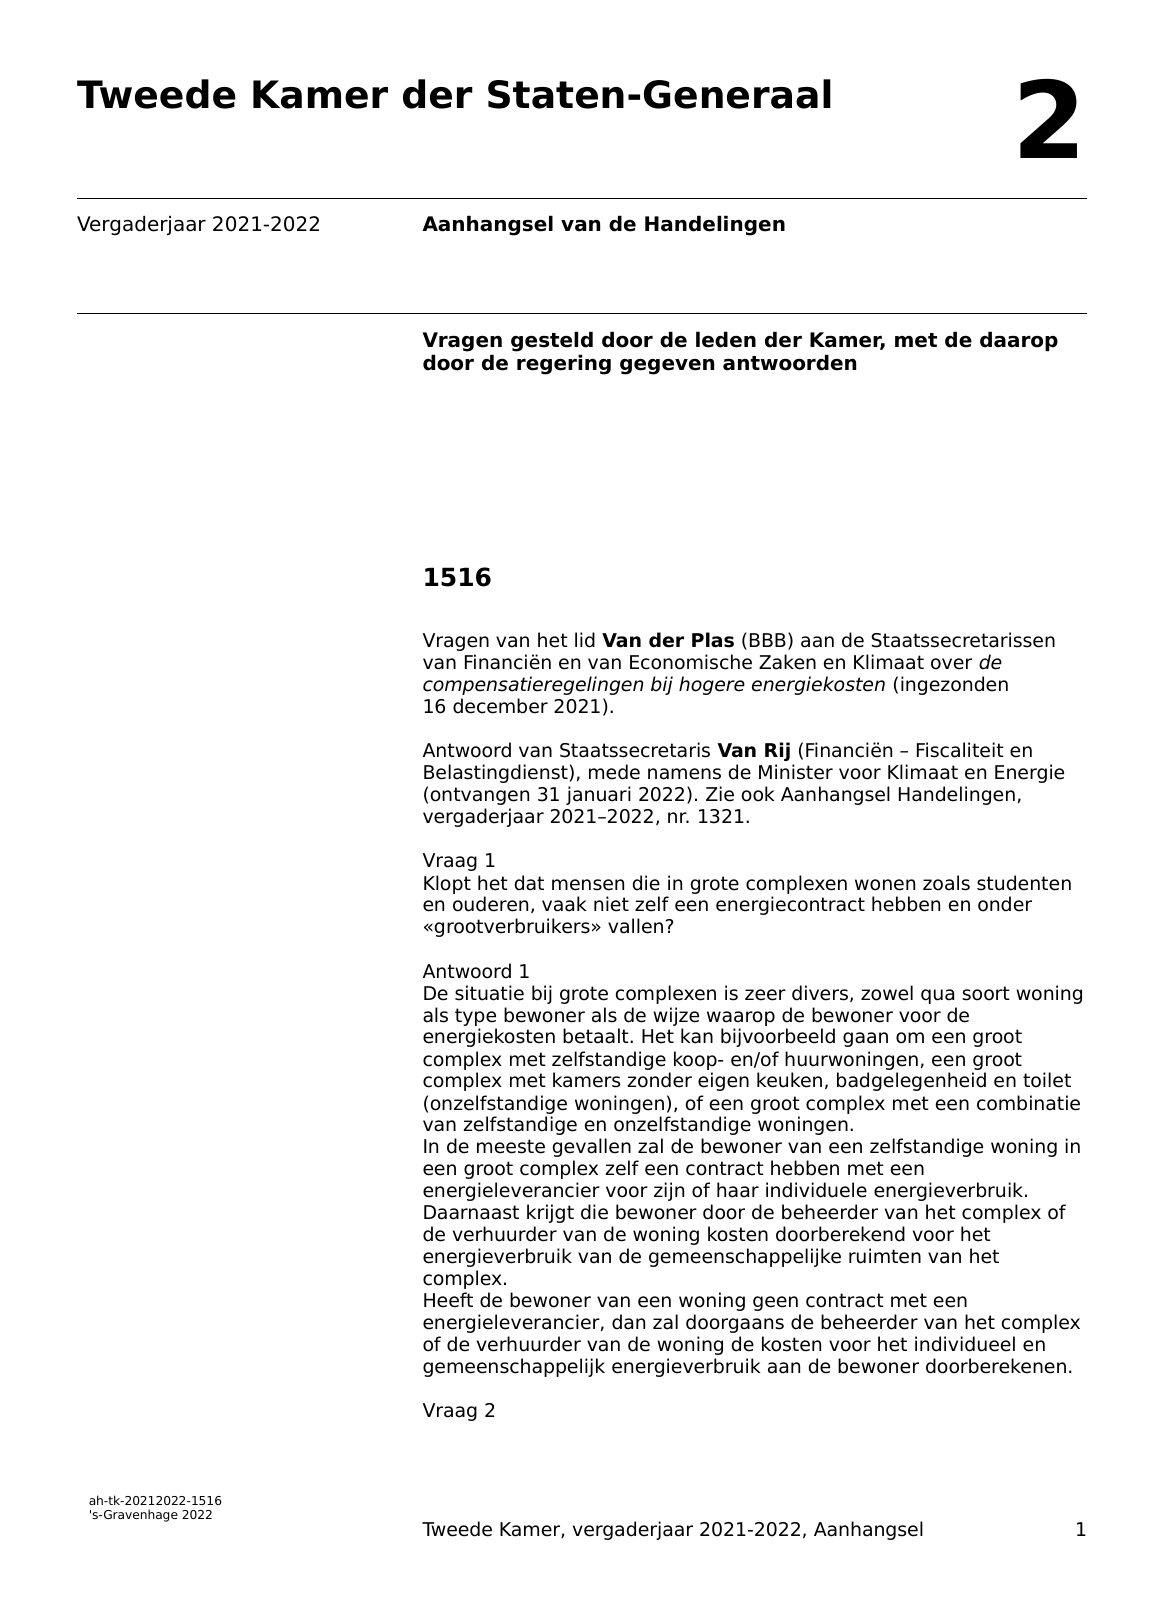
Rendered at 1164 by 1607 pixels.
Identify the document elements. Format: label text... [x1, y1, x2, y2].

text Vraag 2 [422, 1400, 1087, 1422]
table_cell Aanhangsel van de Handelingen [422, 199, 1087, 313]
text Klopt het dat mensen die in grote complexen wonen zoals studenten en ouderen, vaak niet zelf een energiecontract hebben en onder «grootverbruikers» vallen? [422, 872, 1087, 938]
text Vragen van het lid Van der Plas (BBB) aan de Staatssecretarissen van Financiën en van Economische Zaken en Klimaat over de compensatieregelingen bij hogere energiekosten (ingezonden 16 december 2021). [422, 630, 1087, 718]
text Antwoord van Staatssecretaris Van Rij (Financiën – Fiscaliteit en Belastingdienst), mede namens de Minister voor Klimaat en Energie (ontvangen 31 januari 2022). Zie ook Aanhangsel Handelingen, vergaderjaar 2021–2022, nr. 1321. [422, 740, 1087, 828]
text De situatie bij grote complexen is zeer divers, zowel qua soort woning als type bewoner als de wijze waarop de bewoner voor de energiekosten betaalt. Het kan bijvoorbeeld gaan om een groot complex met zelfstandige koop- en/of huurwoningen, een groot complex met kamers zonder eigen keuken, badgelegenheid en toilet (onzelfstandige woningen), of een groot complex met een combinatie van zelfstandige en onzelfstandige woningen. [422, 982, 1087, 1136]
table_header Tweede Kamer der Staten-Generaal [77, 59, 886, 198]
text In de meeste gevallen zal de bewoner van een zelfstandige woning in een groot complex zelf een contract hebben met een energieleverancier voor zijn of haar individuele energieverbruik. Daarnaast krijgt die bewoner door de beheerder van het complex of de verhuurder van de woning kosten doorberekend voor het energieverbruik van de gemeenschappelijke ruimten van het complex. [422, 1136, 1087, 1290]
table_header 2 [886, 59, 1087, 198]
table_cell Vragen gesteld door de leden der Kamer, met de daarop door de regering gegeven antwoorden [422, 314, 1087, 375]
table_cell Vergaderjaar 2021-2022 [77, 199, 422, 313]
text Heeft de bewoner van een woning geen contract met een energieleverancier, dan zal doorgaans de beheerder van het complex of de verhuurder van de woning de kosten voor het individueel en gemeenschappelijk energieverbruik aan de bewoner doorberekenen. [422, 1290, 1087, 1378]
text ah-tk-20212022-1516 [88, 1494, 323, 1508]
text Antwoord 1 [422, 961, 1087, 982]
table_cell [77, 314, 422, 375]
text Vraag 1 [422, 850, 1087, 872]
text 's-Gravenhage 2022 [88, 1508, 323, 1522]
text 1516 [422, 563, 1087, 592]
